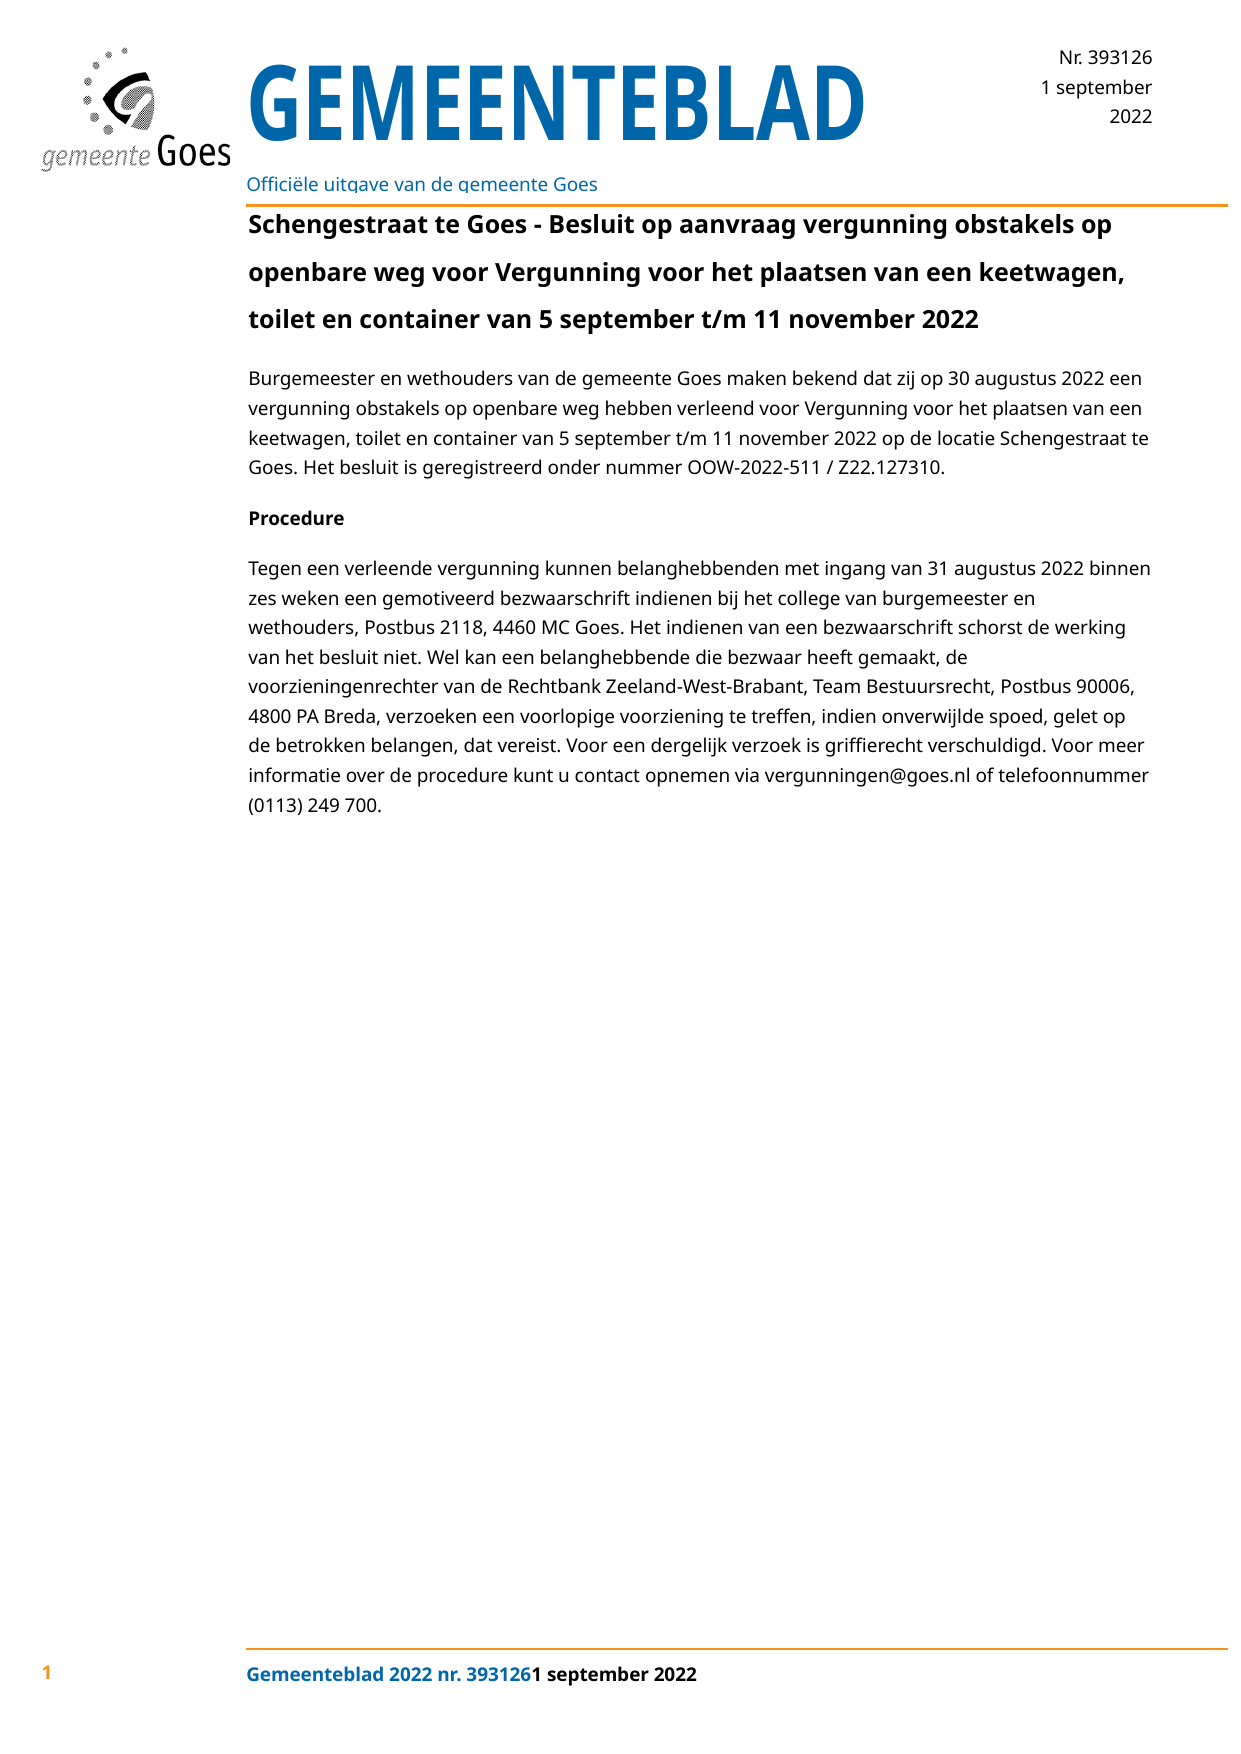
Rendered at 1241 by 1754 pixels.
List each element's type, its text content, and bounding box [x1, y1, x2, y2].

text Burgemeester en wethouders van de gemeente Goes maken bekend dat zij op 30 augustus 2022 een vergunning obstakels op openbare weg hebben verleend voor Vergunning voor het plaatsen van een keetwagen, toilet en container van 5 september t/m 11 november 2022 op de locatie Schengestraat te Goes. Het besluit is geregistreerd onder nummer OOW-2022-511 / Z22.127310. [248, 366, 1152, 480]
text Schengestraat te Goes - Besluit op aanvraag vergunning obstakels op openbare weg voor Vergunning voor het plaatsen van een keetwagen, toilet en container van 5 september t/m 11 november 2022 [248, 207, 1152, 336]
text Tegen een verleende vergunning kunnen belanghebbenden met ingang van 31 augustus 2022 binnen zes weken een gemotiveerd bezwaarschrift indienen bij het college van burgemeester en wethouders, Postbus 2118, 4460 MC Goes. Het indienen van een bezwaarschrift schorst de werking van het besluit niet. Wel kan een belanghebbende die bezwaar heeft gemaakt, de voorzieningenrechter van de Rechtbank Zeeland-West-Brabant, Team Bestuursrecht, Postbus 90006, 4800 PA Breda, verzoeken een voorlopige voorziening te treffen, indien onverwijlde spoed, gelet op de betrokken belangen, dat vereist. Voor een dergelijk verzoek is griffierecht verschuldigd. Voor meer informatie over de procedure kunt u contact opnemen via vergunningen@goes.nl of telefoonnummer (0113) 249 700. [248, 555, 1152, 817]
picture [41, 47, 231, 172]
text Procedure [248, 505, 1152, 530]
